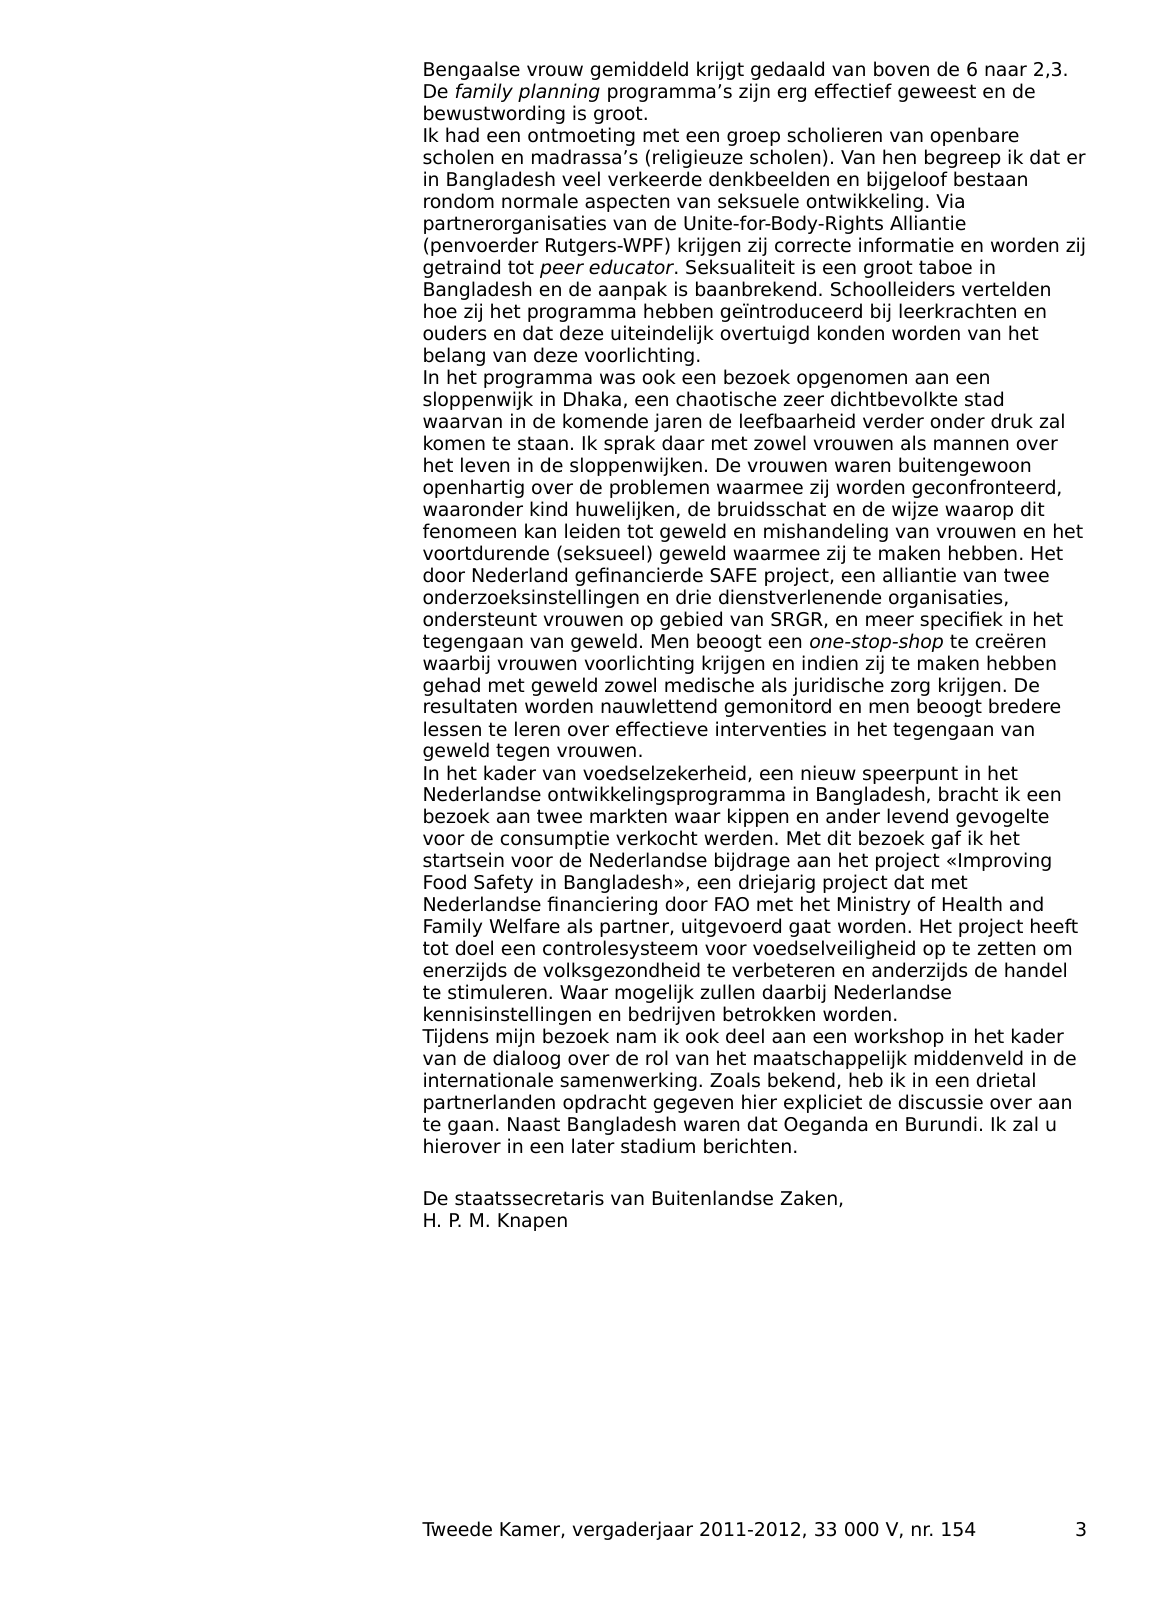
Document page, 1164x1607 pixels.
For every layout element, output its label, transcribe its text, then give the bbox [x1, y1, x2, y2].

text In het programma was ook een bezoek opgenomen aan een sloppenwijk in Dhaka, een chaotische zeer dichtbevolkte stad waarvan in de komende jaren de leefbaarheid verder onder druk zal komen te staan. Ik sprak daar met zowel vrouwen als mannen over het leven in de sloppenwijken. De vrouwen waren buitengewoon openhartig over de problemen waarmee zij worden geconfronteerd, waaronder kind huwelijken, de bruidsschat en de wijze waarop dit fenomeen kan leiden tot geweld en mishandeling van vrouwen en het voortdurende (seksueel) geweld waarmee zij te maken hebben. Het door Nederland gefinancierde SAFE project, een alliantie van twee onderzoeksinstellingen en drie dienstverlenende organisaties, ondersteunt vrouwen op gebied van SRGR, en meer specifiek in het tegengaan van geweld. Men beoogt een one-stop-shop te creëren waarbij vrouwen voorlichting krijgen en indien zij te maken hebben gehad met geweld zowel medische als juridische zorg krijgen. De resultaten worden nauwlettend gemonitord en men beoogt bredere lessen te leren over effectieve interventies in het tegengaan van geweld tegen vrouwen. [422, 367, 1087, 762]
text Ik had een ontmoeting met een groep scholieren van openbare scholen en madrassa’s (religieuze scholen). Van hen begreep ik dat er in Bangladesh veel verkeerde denkbeelden en bijgeloof bestaan rondom normale aspecten van seksuele ontwikkeling. Via partnerorganisaties van de Unite-for-Body-Rights Alliantie (penvoerder Rutgers-WPF) krijgen zij correcte informatie en worden zij getraind tot peer educator. Seksualiteit is een groot taboe in Bangladesh en de aanpak is baanbrekend. Schoolleiders vertelden hoe zij het programma hebben geïntroduceerd bij leerkrachten en ouders en dat deze uiteindelijk overtuigd konden worden van het belang van deze voorlichting. [422, 125, 1087, 367]
text In het kader van voedselzekerheid, een nieuw speerpunt in het Nederlandse ontwikkelingsprogramma in Bangladesh, bracht ik een bezoek aan twee markten waar kippen en ander levend gevogelte voor de consumptie verkocht werden. Met dit bezoek gaf ik het startsein voor de Nederlandse bijdrage aan het project «Improving Food Safety in Bangladesh», een driejarig project dat met Nederlandse financiering door FAO met het Ministry of Health and Family Welfare als partner, uitgevoerd gaat worden. Het project heeft tot doel een controlesysteem voor voedselveiligheid op te zetten om enerzijds de volksgezondheid te verbeteren en anderzijds de handel te stimuleren. Waar mogelijk zullen daarbij Nederlandse kennisinstellingen en bedrijven betrokken worden. [422, 762, 1087, 1026]
text De staatssecretaris van Buitenlandse Zaken, H. P. M. Knapen [422, 1188, 1087, 1232]
text Tijdens mijn bezoek nam ik ook deel aan een workshop in het kader van de dialoog over de rol van het maatschappelijk middenveld in de internationale samenwerking. Zoals bekend, heb ik in een drietal partnerlanden opdracht gegeven hier expliciet de discussie over aan te gaan. Naast Bangladesh waren dat Oeganda en Burundi. Ik zal u hierover in een later stadium berichten. [422, 1026, 1087, 1158]
text Bengaalse vrouw gemiddeld krijgt gedaald van boven de 6 naar 2,3. De family planning programma’s zijn erg effectief geweest en de bewustwording is groot. [422, 59, 1087, 125]
